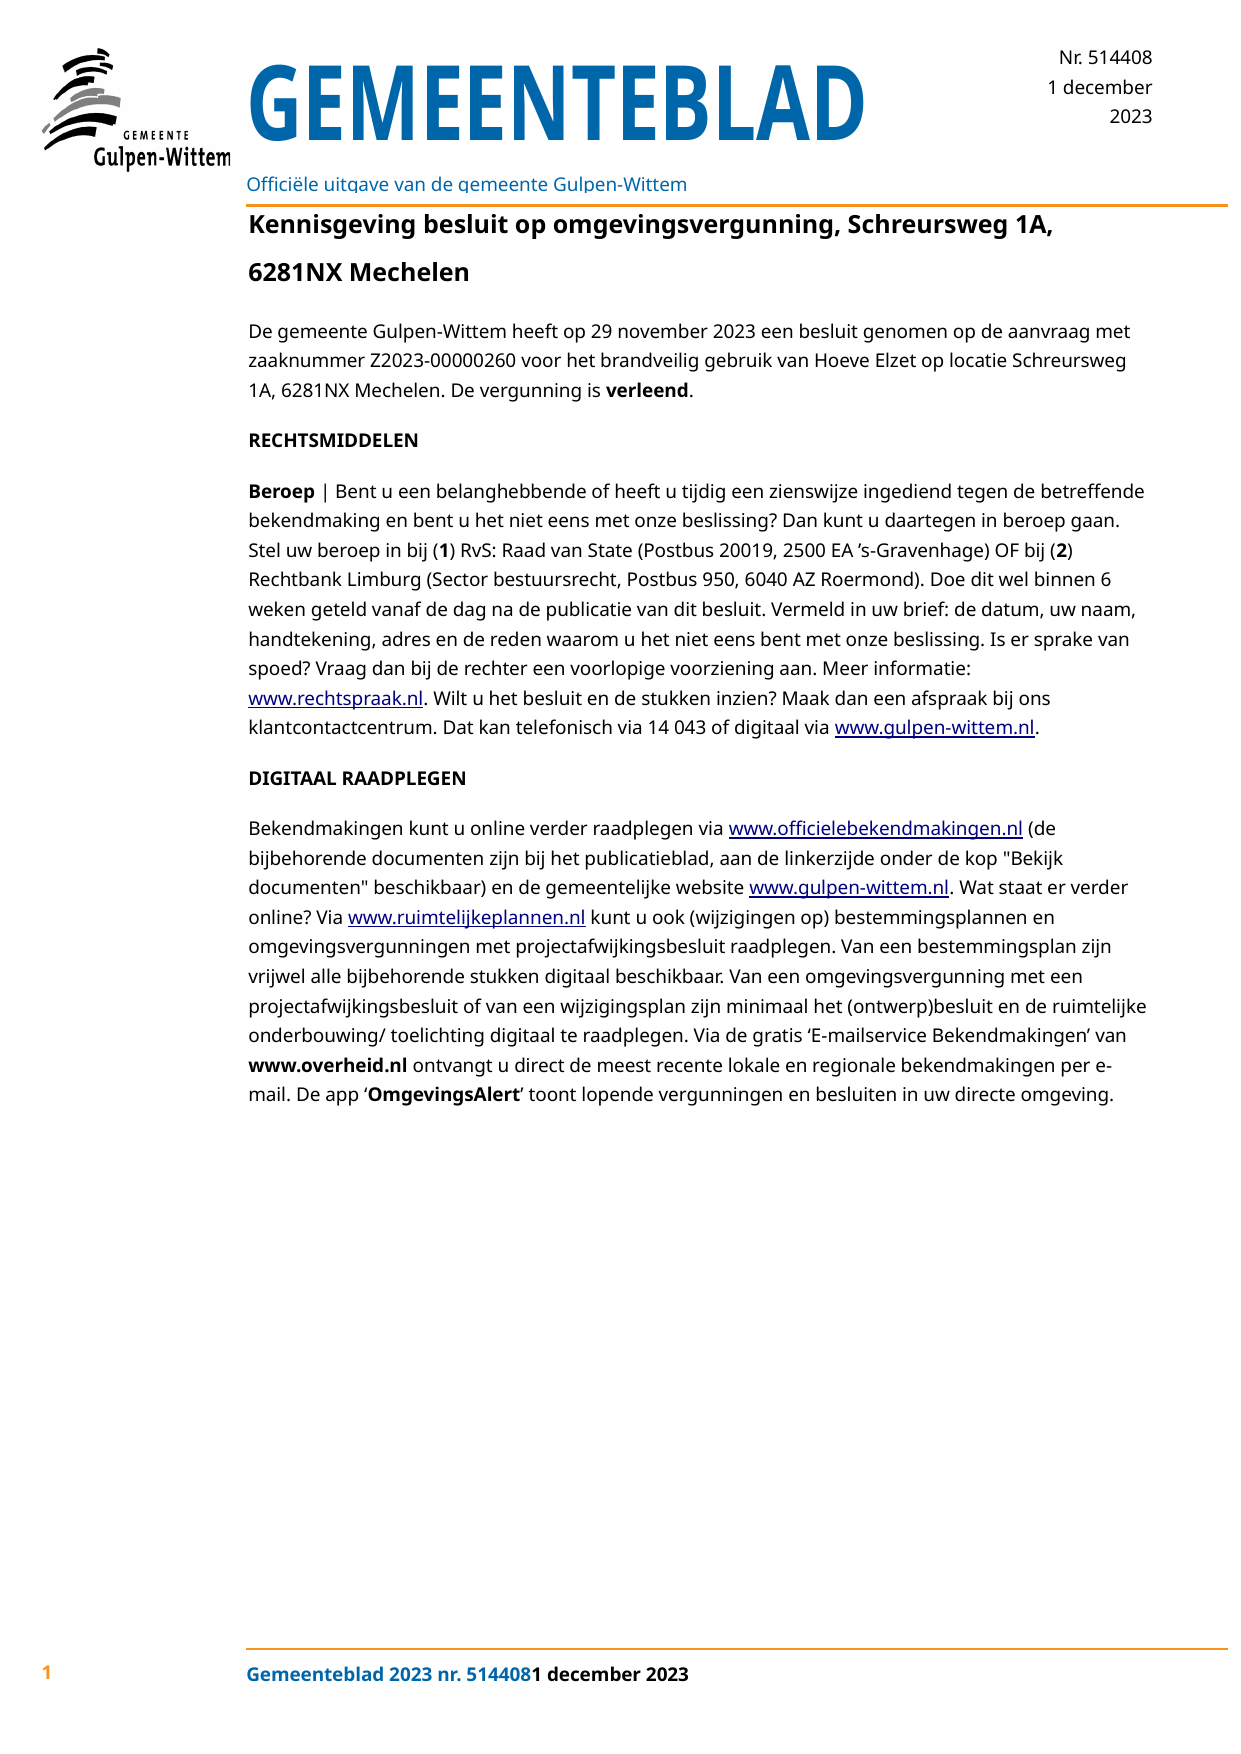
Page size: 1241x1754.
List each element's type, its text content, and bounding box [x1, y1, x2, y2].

text RECHTSMIDDELEN [248, 427, 1152, 453]
text Kennisgeving besluit op omgevingsvergunning, Schreursweg 1A, 6281NX Mechelen [248, 207, 1152, 288]
text Beroep | Bent u een belanghebbende of heeft u tijdig een zienswijze ingediend tegen de betreffende bekendmaking en bent u het niet eens met onze beslissing? Dan kunt u daartegen in beroep gaan. Stel uw beroep in bij (1) RvS: Raad van State (Postbus 20019, 2500 EA ’s-Gravenhage) OF bij (2) Rechtbank Limburg (Sector bestuursrecht, Postbus 950, 6040 AZ Roermond). Doe dit wel binnen 6 weken geteld vanaf de dag na de publicatie van dit besluit. Vermeld in uw brief: de datum, uw naam, handtekening, adres en de reden waarom u het niet eens bent met onze beslissing. Is er sprake van spoed? Vraag dan bij de rechter een voorlopige voorziening aan. Meer informatie: www.rechtspraak.nl. Wilt u het besluit en de stukken inzien? Maak dan een afspraak bij ons klantcontactcentrum. Dat kan telefonisch via 14 043 of digitaal via www.gulpen-wittem.nl. [248, 478, 1152, 740]
text DIGITAAL RAADPLEGEN [248, 765, 1152, 791]
text Bekendmakingen kunt u online verder raadplegen via www.officielebekendmakingen.nl (de bijbehorende documenten zijn bij het publicatieblad, aan de linkerzijde onder de kop "Bekijk documenten" beschikbaar) en de gemeentelijke website www.gulpen-wittem.nl. Wat staat er verder online? Via www.ruimtelijkeplannen.nl kunt u ook (wijzigingen op) bestemmingsplannen en omgevingsvergunningen met projectafwijkingsbesluit raadplegen. Van een bestemmingsplan zijn vrijwel alle bijbehorende stukken digitaal beschikbaar. Van een omgevingsvergunning met een projectafwijkingsbesluit of van een wijzigingsplan zijn minimaal het (ontwerp)besluit en de ruimtelijke onderbouwing/ toelichting digitaal te raadplegen. Via de gratis ‘E-mailservice Bekendmakingen’ van www.overheid.nl ontvangt u direct de meest recente lokale en regionale bekendmakingen per e-mail. De app ‘OmgevingsAlert’ toont lopende vergunningen en besluiten in uw directe omgeving. [248, 815, 1152, 1107]
text De gemeente Gulpen-Wittem heeft op 29 november 2023 een besluit genomen op de aanvraag met zaaknummer Z2023-00000260 voor het brandveilig gebruik van Hoeve Elzet op locatie Schreursweg 1A, 6281NX Mechelen. De vergunning is verleend. [248, 318, 1152, 403]
picture [41, 47, 231, 172]
